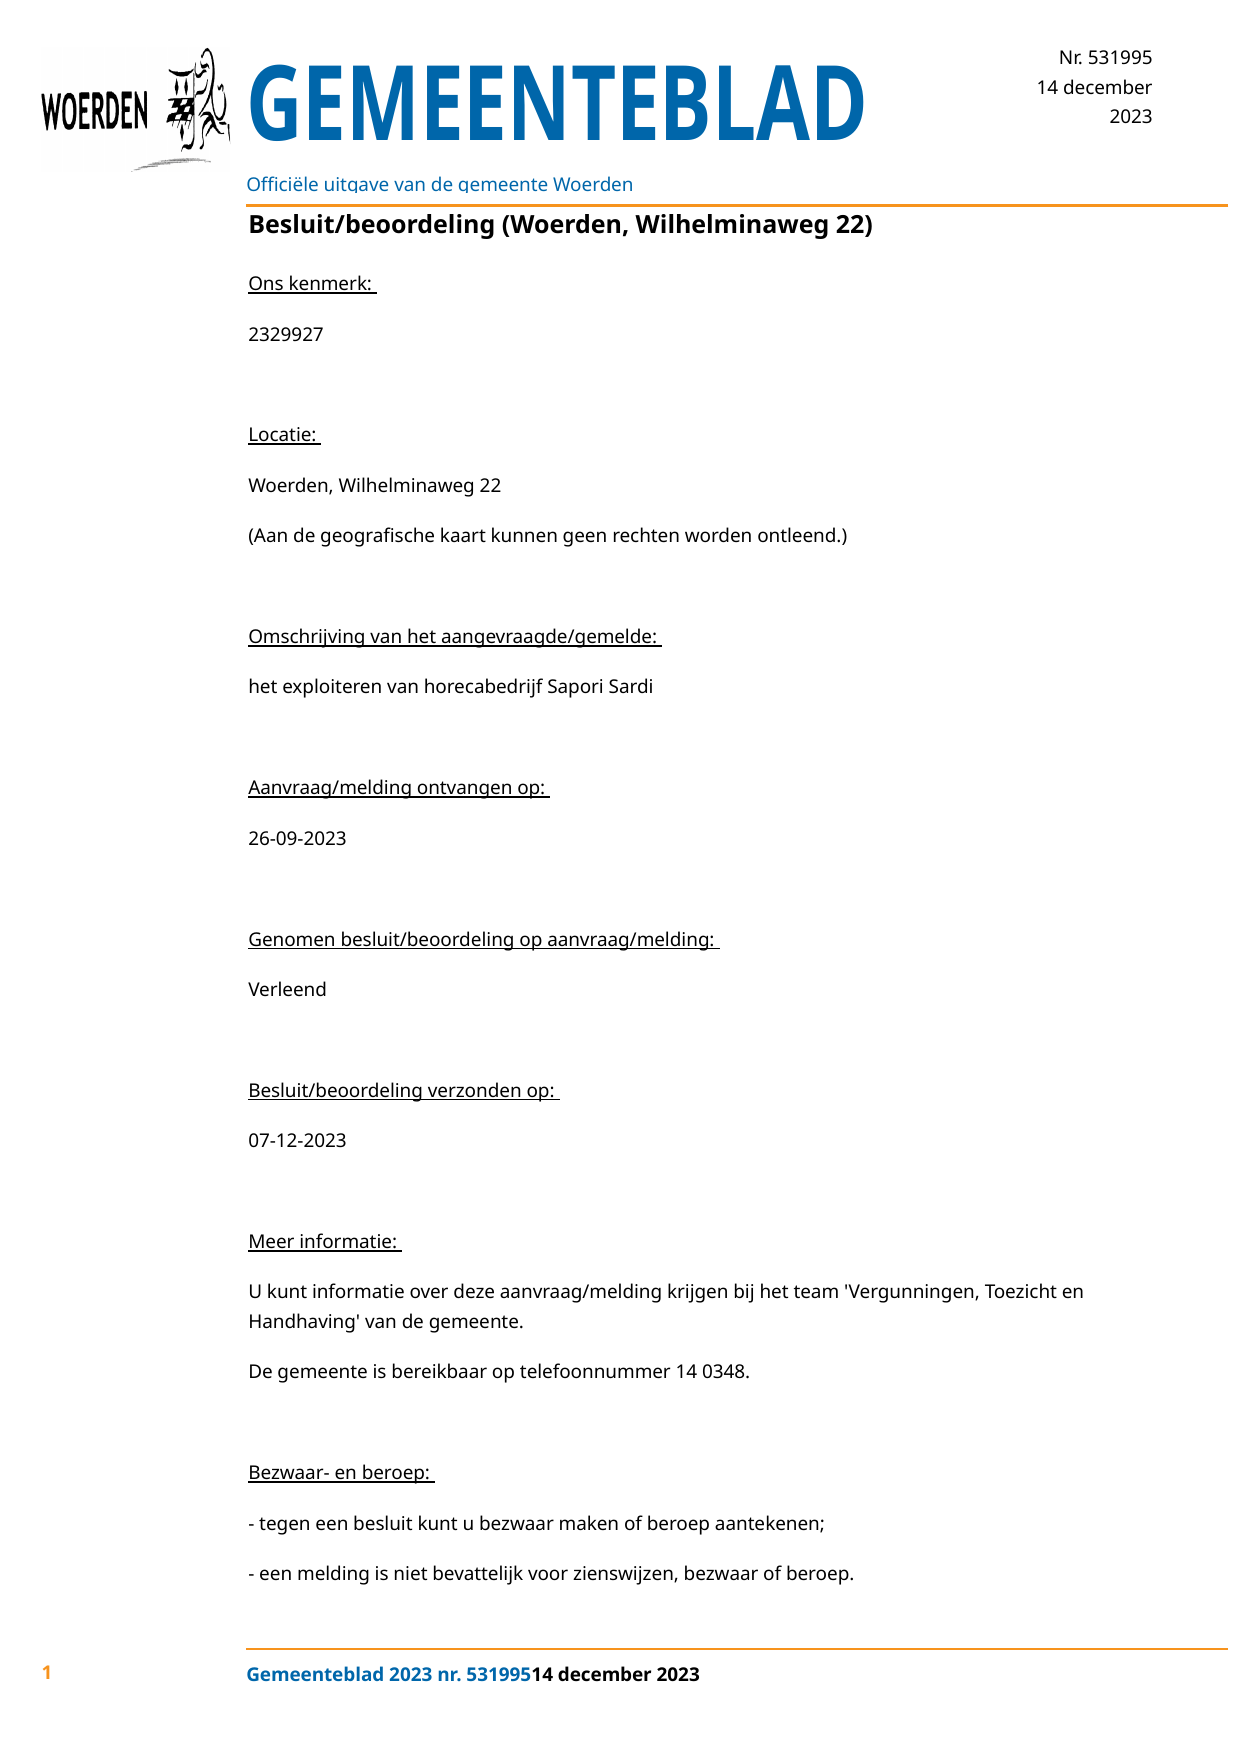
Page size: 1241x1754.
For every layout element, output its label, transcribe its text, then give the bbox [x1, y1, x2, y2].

text Bezwaar- en beroep: [248, 1459, 1152, 1485]
text 26-09-2023 [248, 825, 1152, 851]
text Besluit/beoordeling (Woerden, Wilhelminaweg 22) [248, 207, 1152, 241]
text 2329927 [248, 321, 1152, 346]
text Besluit/beoordeling verzonden op: [248, 1077, 1152, 1103]
text Omschrijving van het aangevraagde/gemelde: [248, 623, 1152, 649]
text Woerden, Wilhelminaweg 22 [248, 472, 1152, 498]
picture [41, 47, 231, 172]
text Ons kenmerk: [248, 270, 1152, 296]
text Genomen besluit/beoordeling op aanvraag/melding: [248, 926, 1152, 951]
text - tegen een besluit kunt u bezwaar maken of beroep aantekenen; [248, 1510, 1152, 1536]
text Aanvraag/melding ontvangen op: [248, 774, 1152, 800]
text Meer informatie: [248, 1228, 1152, 1254]
text U kunt informatie over deze aanvraag/melding krijgen bij het team 'Vergunningen, Toezicht en Handhaving' van de gemeente. [248, 1279, 1152, 1334]
text 07-12-2023 [248, 1127, 1152, 1153]
text het exploiteren van horecabedrijf Sapori Sardi [248, 674, 1152, 699]
text (Aan de geografische kaart kunnen geen rechten worden ontleend.) [248, 522, 1152, 548]
text Locatie: [248, 422, 1152, 447]
text De gemeente is bereikbaar op telefoonnummer 14 0348. [248, 1359, 1152, 1384]
text Verleend [248, 976, 1152, 1002]
text - een melding is niet bevattelijk voor zienswijzen, bezwaar of beroep. [248, 1560, 1152, 1586]
